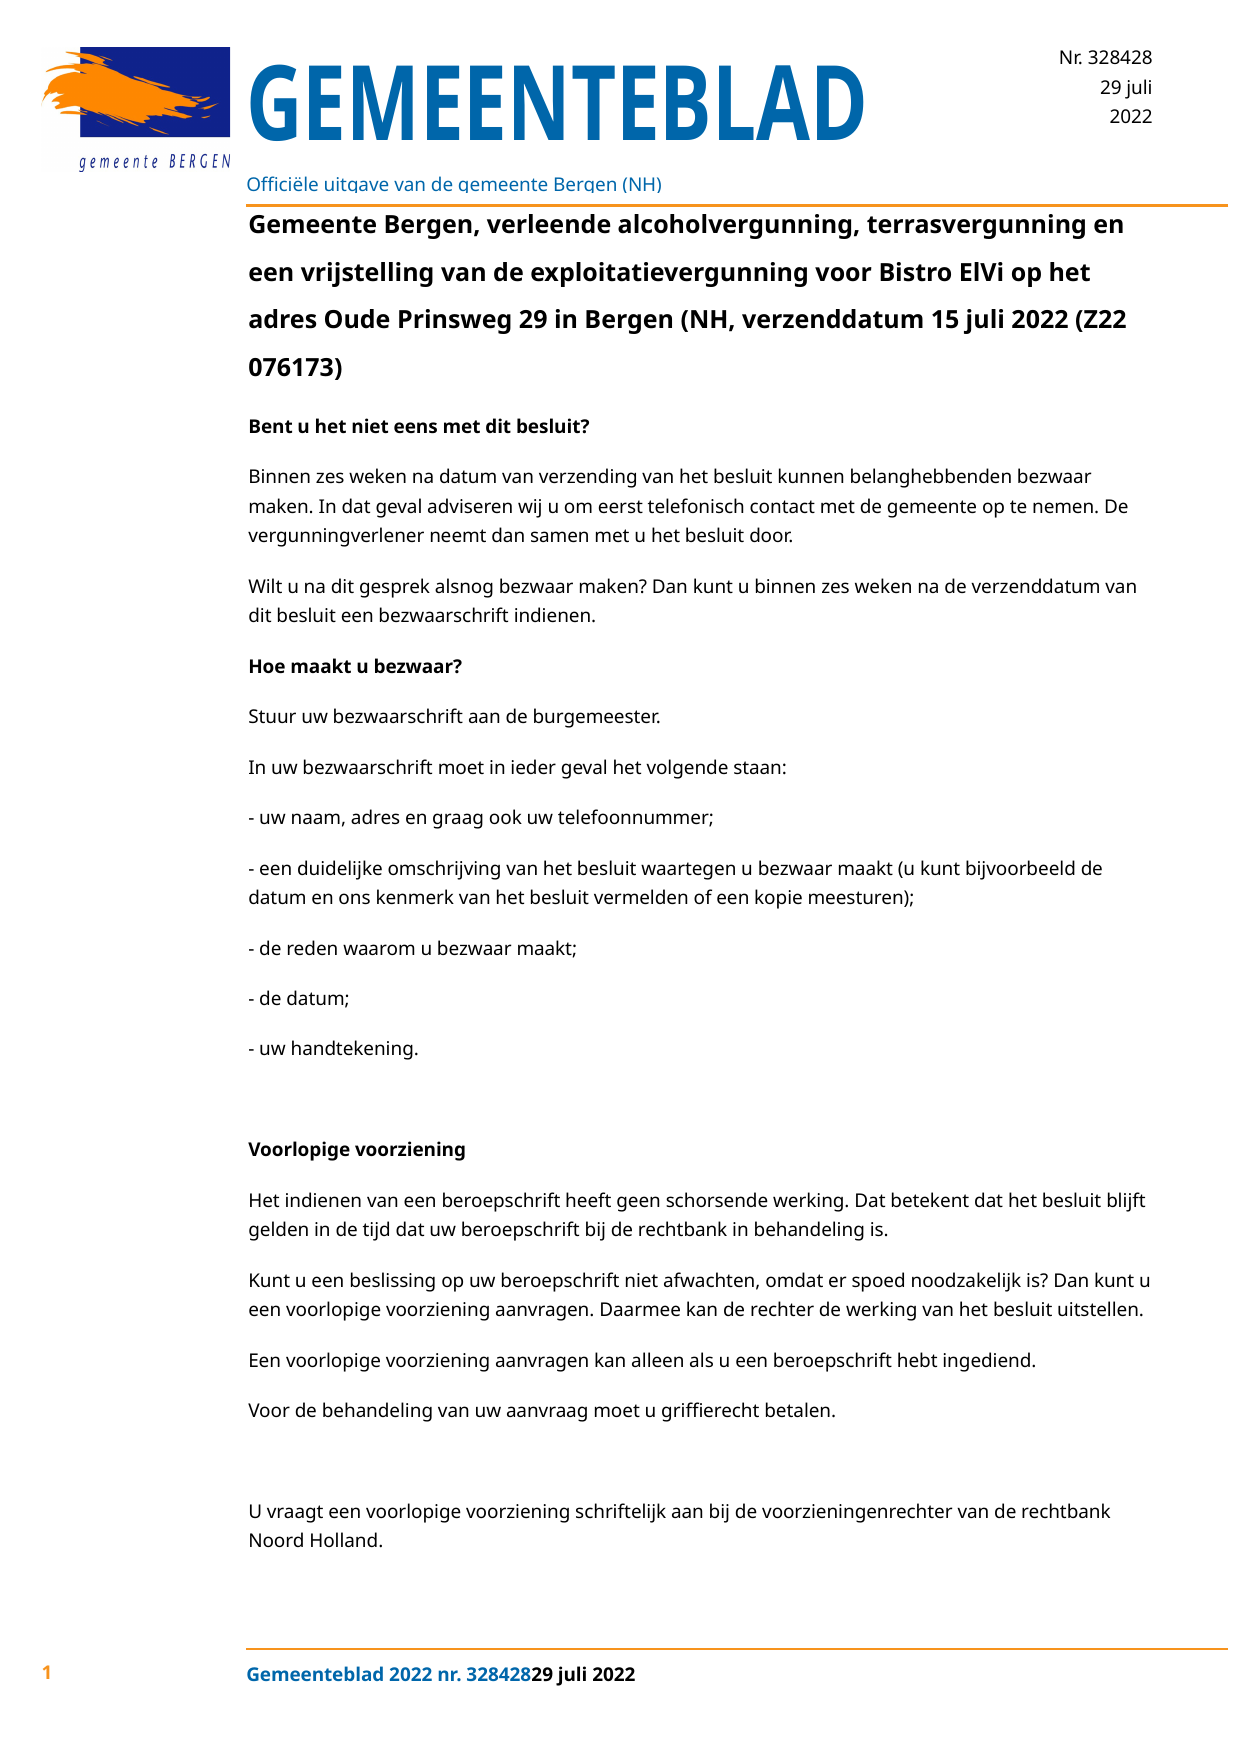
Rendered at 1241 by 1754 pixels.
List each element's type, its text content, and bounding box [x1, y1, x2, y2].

text Stuur uw bezwaarschrift aan de burgemeester. [248, 703, 1152, 729]
text - een duidelijke omschrijving van het besluit waartegen u bezwaar maakt (u kunt bijvoorbeeld de datum en ons kenmerk van het besluit vermelden of een kopie meesturen); [248, 855, 1152, 910]
text Hoe maakt u bezwaar? [248, 653, 1152, 679]
text Het indienen van een beroepschrift heeft geen schorsende werking. Dat betekent dat het besluit blijft gelden in de tijd dat uw beroepschrift bij de rechtbank in behandeling is. [248, 1187, 1152, 1242]
text Binnen zes weken na datum van verzending van het besluit kunnen belanghebbenden bezwaar maken. In dat geval adviseren wij u om eerst telefonisch contact met de gemeente op te nemen. De vergunningverlener neemt dan samen met u het besluit door. [248, 463, 1152, 548]
text Bent u het niet eens met dit besluit? [248, 413, 1152, 439]
text Voor de behandeling van uw aanvraag moet u griffierecht betalen. [248, 1397, 1152, 1423]
text - de datum; [248, 985, 1152, 1011]
text Gemeente Bergen, verleende alcoholvergunning, terrasvergunning en een vrijstelling van de exploitatievergunning voor Bistro ElVi op het adres Oude Prinsweg 29 in Bergen (NH, verzenddatum 15 juli 2022 (Z22 076173) [248, 207, 1152, 384]
text - de reden waarom u bezwaar maakt; [248, 935, 1152, 961]
text In uw bezwaarschrift moet in ieder geval het volgende staan: [248, 754, 1152, 780]
text Kunt u een beslissing op uw beroepschrift niet afwachten, omdat er spoed noodzakelijk is? Dan kunt u een voorlopige voorziening aanvragen. Daarmee kan de rechter de werking van het besluit uitstellen. [248, 1267, 1152, 1322]
text - uw handtekening. [248, 1036, 1152, 1061]
text U vraagt een voorlopige voorziening schriftelijk aan bij de voorzieningenrechter van de rechtbank Noord Holland. [248, 1498, 1152, 1553]
picture [41, 47, 231, 172]
text Een voorlopige voorziening aanvragen kan alleen als u een beroepschrift hebt ingediend. [248, 1347, 1152, 1373]
text - uw naam, adres en graag ook uw telefoonnummer; [248, 804, 1152, 830]
text Voorlopige voorziening [248, 1136, 1152, 1162]
text Wilt u na dit gesprek alsnog bezwaar maken? Dan kunt u binnen zes weken na de verzenddatum van dit besluit een bezwaarschrift indienen. [248, 573, 1152, 628]
